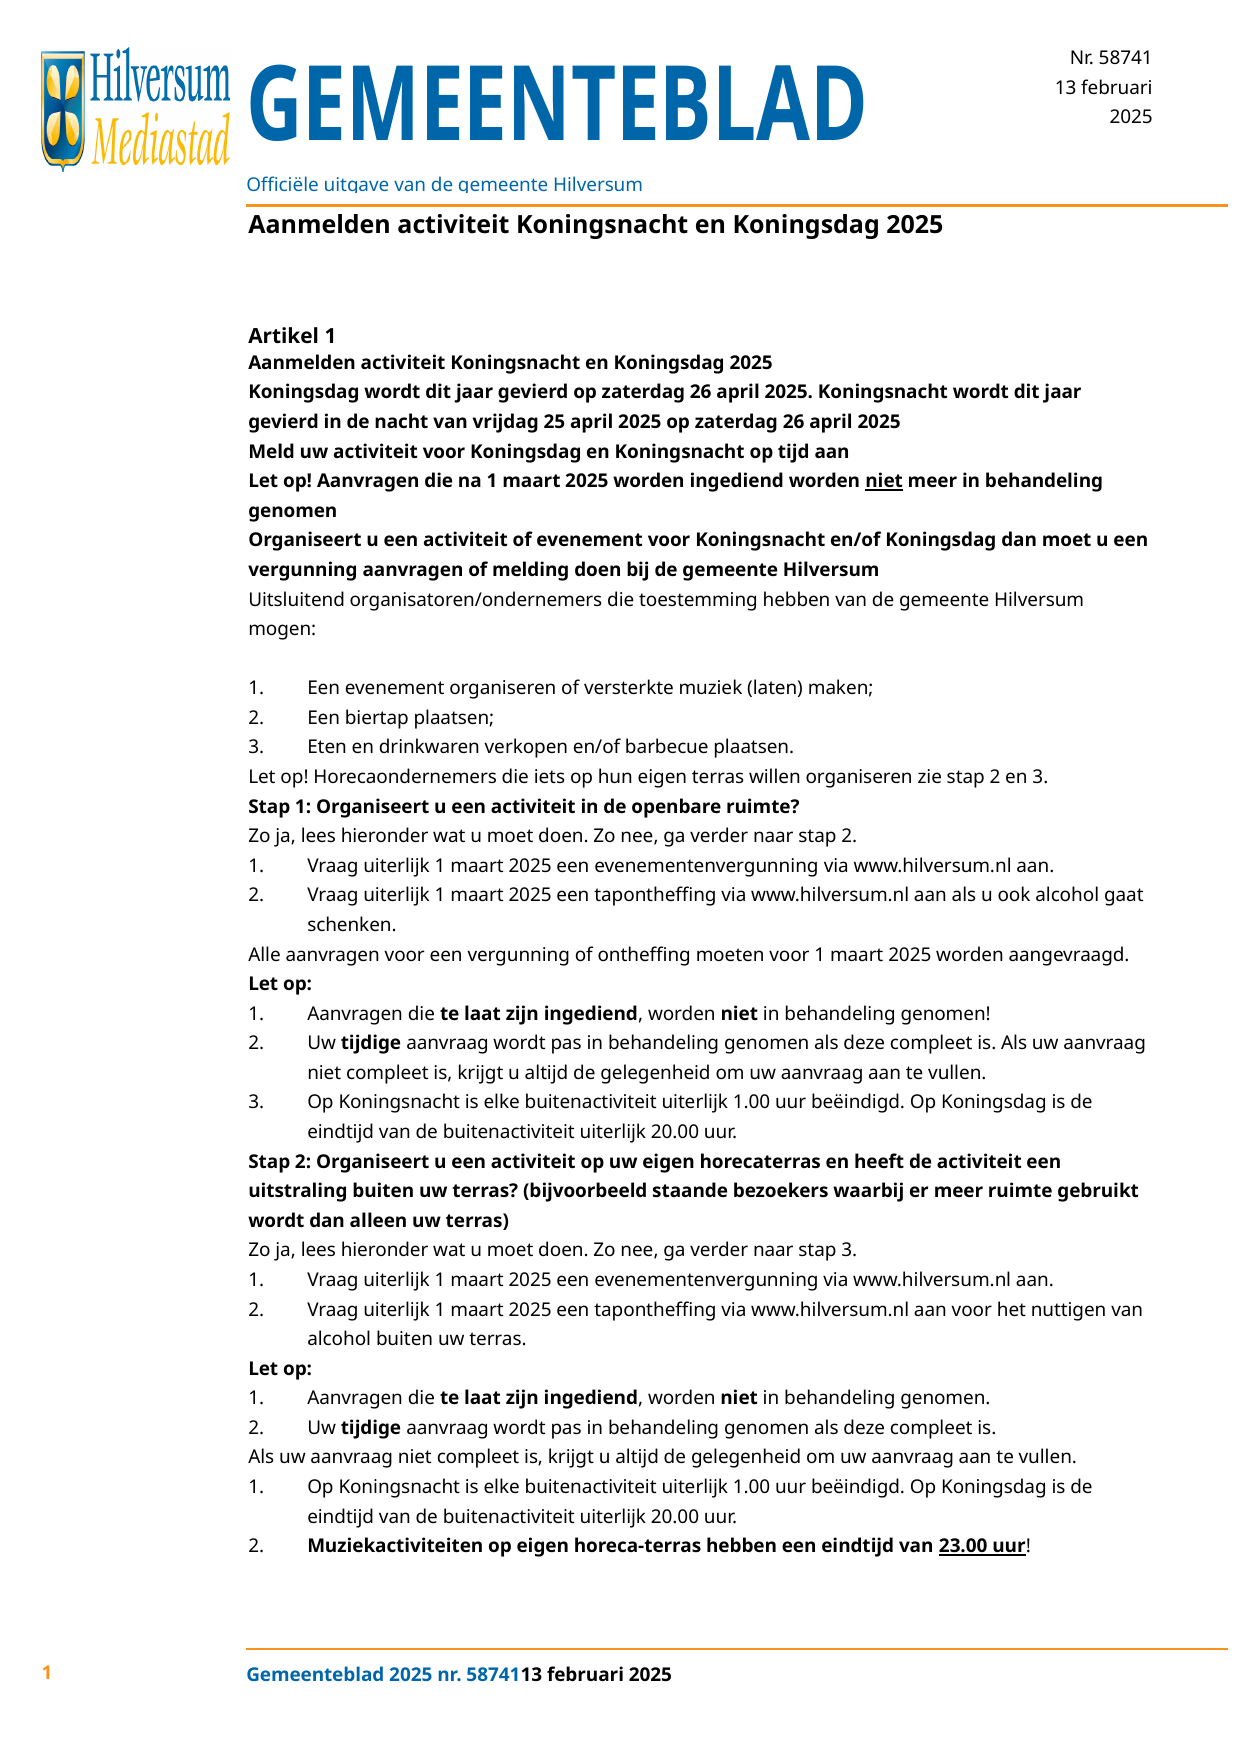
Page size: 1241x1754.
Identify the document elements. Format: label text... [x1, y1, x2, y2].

text Organiseert u een activiteit of evenement voor Koningsnacht en/of Koningsdag dan moet u een vergunning aanvragen of melding doen bij de gemeente Hilversum [248, 527, 1152, 582]
list Vraag uiterlijk 1 maart 2025 een tapontheffing via www.hilversum.nl aan als u ook alcohol gaat schenken. [248, 882, 1152, 937]
text Meld uw activiteit voor Koningsdag en Koningsnacht op tijd aan [248, 438, 1152, 464]
text Stap 1: Organiseert u een activiteit in de openbare ruimte? [248, 793, 1152, 819]
list Aanvragen die te laat zijn ingediend, worden niet in behandeling genomen! [248, 1000, 1152, 1026]
picture [41, 47, 231, 172]
text Let op: [248, 1355, 1152, 1381]
text Zo ja, lees hieronder wat u moet doen. Zo nee, ga verder naar stap 2. [248, 822, 1152, 848]
list Vraag uiterlijk 1 maart 2025 een tapontheffing via www.hilversum.nl aan voor het nuttigen van alcohol buiten uw terras. [248, 1296, 1152, 1351]
list Een evenement organiseren of versterkte muziek (laten) maken; [248, 674, 1152, 700]
text Let op! Horecaondernemers die iets op hun eigen terras willen organiseren zie stap 2 en 3. [248, 763, 1152, 789]
list Eten en drinkwaren verkopen en/of barbecue plaatsen. [248, 734, 1152, 759]
text Koningsdag wordt dit jaar gevierd op zaterdag 26 april 2025. Koningsnacht wordt dit jaar gevierd in de nacht van vrijdag 25 april 2025 op zaterdag 26 april 2025 [248, 379, 1152, 434]
list Muziekactiviteiten op eigen horeca-terras hebben een eindtijd van 23.00 uur! [248, 1532, 1152, 1558]
text Stap 2: Organiseert u een activiteit op uw eigen horecaterras en heeft de activiteit een uitstraling buiten uw terras? (bijvoorbeeld staande bezoekers waarbij er meer ruimte gebruikt wordt dan alleen uw terras) [248, 1148, 1152, 1233]
text Let op! Aanvragen die na 1 maart 2025 worden ingediend worden niet meer in behandeling genomen [248, 467, 1152, 523]
text Als uw aanvraag niet compleet is, krijgt u altijd de gelegenheid om uw aanvraag aan te vullen. [248, 1444, 1152, 1469]
list Een biertap plaatsen; [248, 704, 1152, 730]
text Zo ja, lees hieronder wat u moet doen. Zo nee, ga verder naar stap 3. [248, 1237, 1152, 1262]
text Aanmelden activiteit Koningsnacht en Koningsdag 2025 [248, 207, 1152, 241]
list Uw tijdige aanvraag wordt pas in behandeling genomen als deze compleet is. [248, 1414, 1152, 1440]
text Aanmelden activiteit Koningsnacht en Koningsdag 2025 [248, 349, 1152, 375]
list Vraag uiterlijk 1 maart 2025 een evenementenvergunning via www.hilversum.nl aan. [248, 852, 1152, 878]
text Let op: [248, 970, 1152, 996]
list Vraag uiterlijk 1 maart 2025 een evenementenvergunning via www.hilversum.nl aan. [248, 1266, 1152, 1292]
list Aanvragen die te laat zijn ingediend, worden niet in behandeling genomen. [248, 1384, 1152, 1410]
text Uitsluitend organisatoren/ondernemers die toestemming hebben van de gemeente Hilversum mogen: [248, 586, 1152, 641]
text Alle aanvragen voor een vergunning of ontheffing moeten voor 1 maart 2025 worden aangevraagd. [248, 941, 1152, 967]
text Artikel 1 [248, 321, 1152, 349]
list Op Koningsnacht is elke buitenactiviteit uiterlijk 1.00 uur beëindigd. Op Koningsdag is de eindtijd van de buitenactiviteit uiterlijk 20.00 uur. [248, 1089, 1152, 1144]
list Op Koningsnacht is elke buitenactiviteit uiterlijk 1.00 uur beëindigd. Op Koningsdag is de eindtijd van de buitenactiviteit uiterlijk 20.00 uur. [248, 1473, 1152, 1529]
list Uw tijdige aanvraag wordt pas in behandeling genomen als deze compleet is. Als uw aanvraag niet compleet is, krijgt u altijd de gelegenheid om uw aanvraag aan te vullen. [248, 1029, 1152, 1085]
